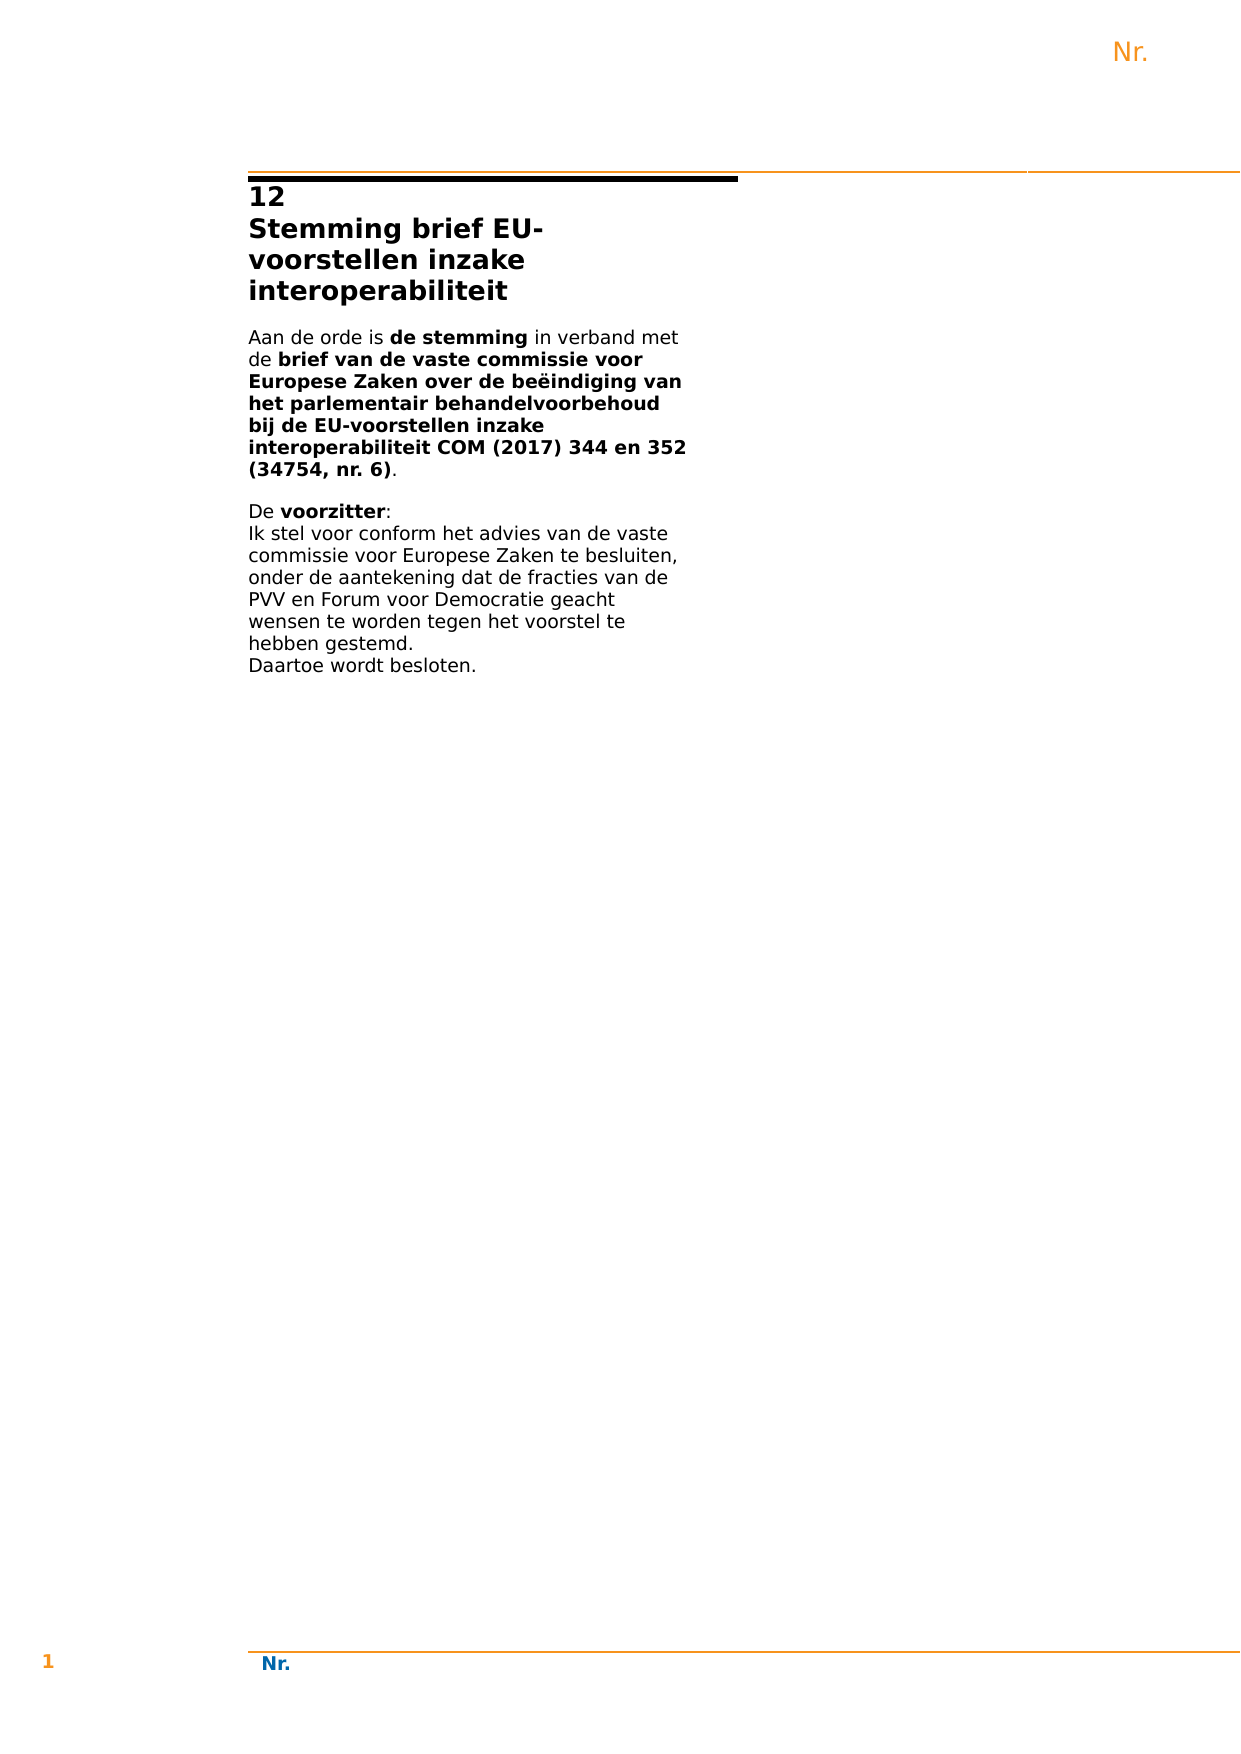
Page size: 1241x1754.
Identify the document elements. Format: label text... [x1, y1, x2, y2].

text Daartoe wordt besloten. [248, 654, 691, 677]
text Aan de orde is de stemming in verband met de brief van de vaste commissie voor Europese Zaken over de beëindiging van het parlementair behandelvoorbehoud bij de EU-voorstellen inzake interoperabiliteit COM (2017) 344 en 352 (34754, nr. 6). [248, 327, 691, 481]
text Ik stel voor conform het advies van de vaste commissie voor Europese Zaken te besluiten, onder de aantekening dat de fracties van de PVV en Forum voor Democratie geacht wensen te worden tegen het voorstel te hebben gestemd. [248, 523, 691, 654]
title 12 Stemming brief EU-voorstellen inzake interoperabiliteit [248, 182, 691, 307]
text De voorzitter: [248, 501, 691, 523]
